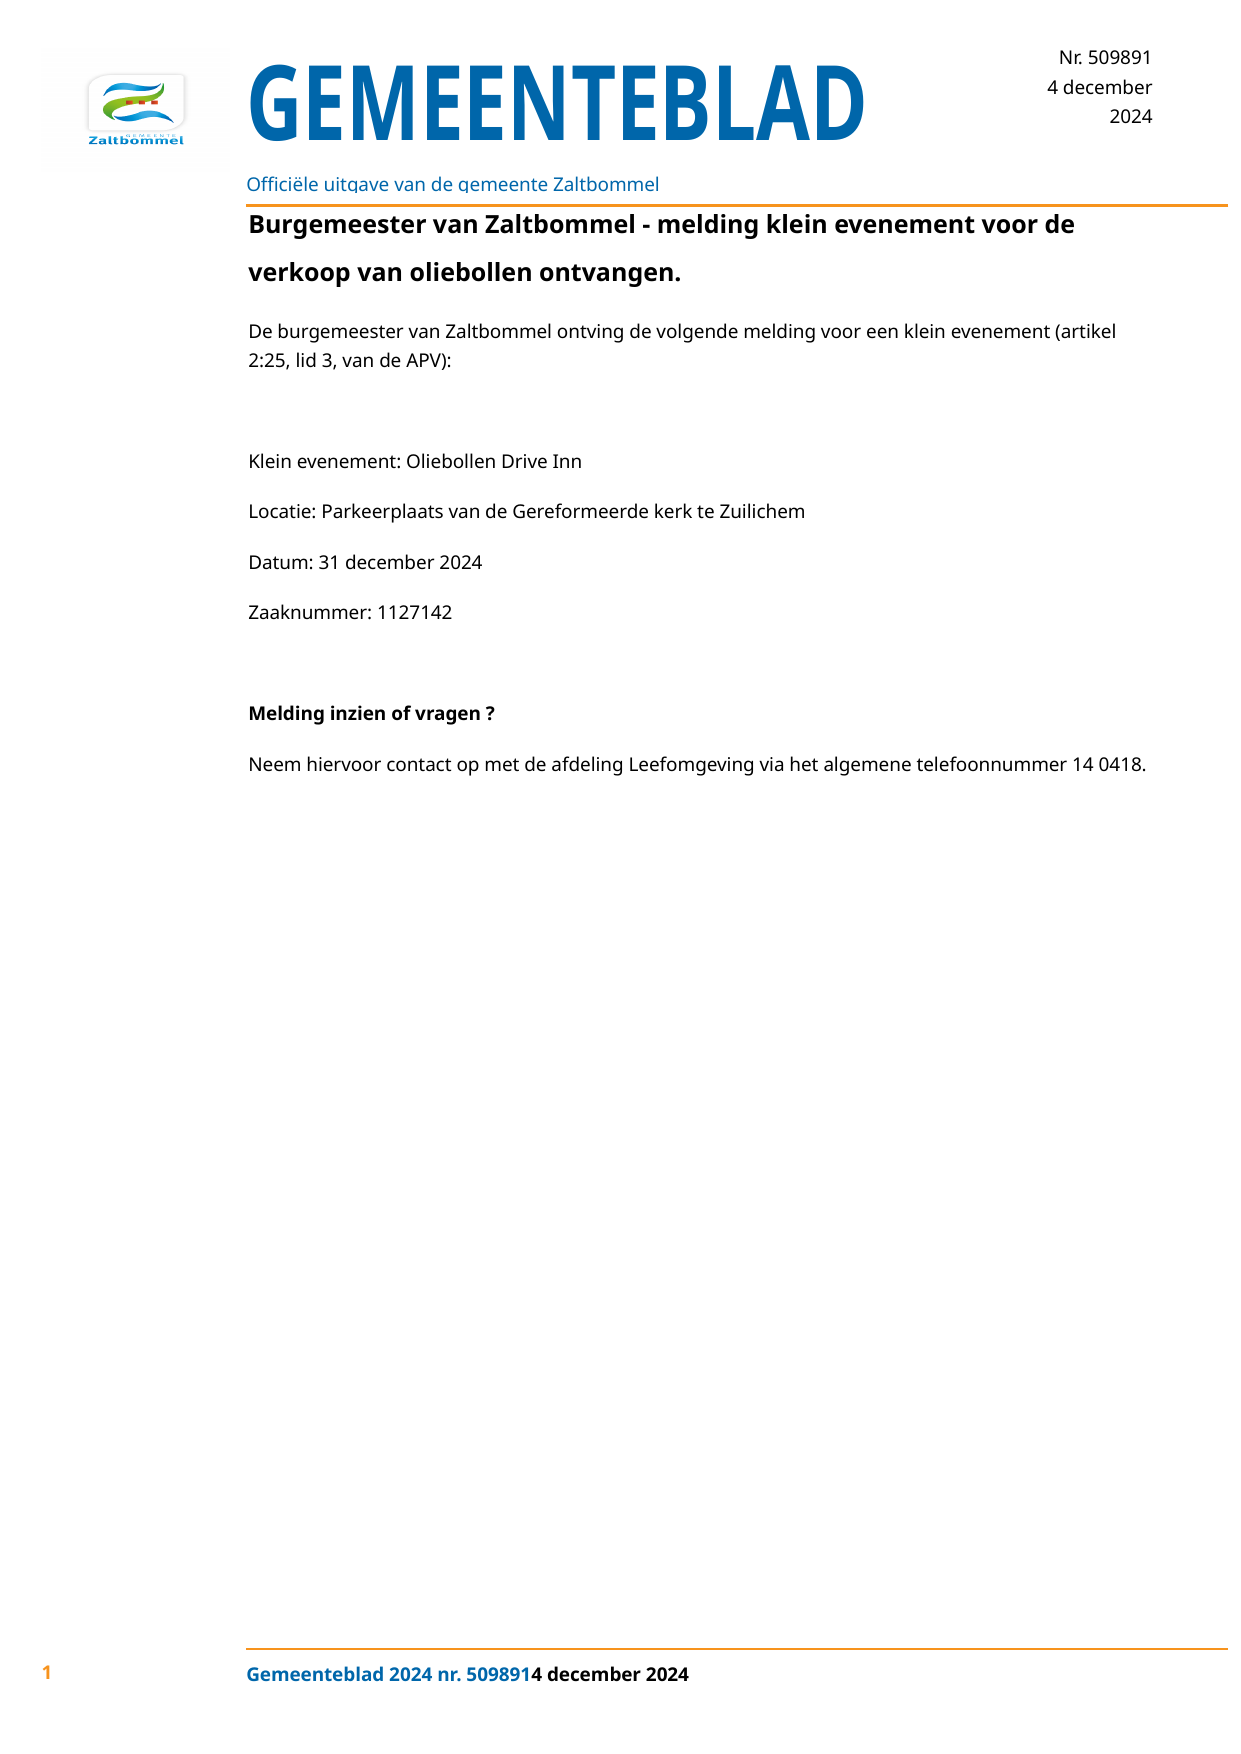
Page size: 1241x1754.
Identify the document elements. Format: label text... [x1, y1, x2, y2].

text Burgemeester van Zaltbommel - melding klein evenement voor de verkoop van oliebollen ontvangen. [248, 207, 1152, 288]
text Zaaknummer: 1127142 [248, 599, 1152, 625]
picture [41, 47, 231, 172]
text De burgemeester van Zaltbommel ontving de volgende melding voor een klein evenement (artikel 2:25, lid 3, van de APV): [248, 318, 1152, 373]
text Neem hiervoor contact op met de afdeling Leefomgeving via het algemene telefoonnummer 14 0418. [248, 751, 1152, 777]
text Datum: 31 december 2024 [248, 549, 1152, 575]
text Klein evenement: Oliebollen Drive Inn [248, 448, 1152, 474]
text Locatie: Parkeerplaats van de Gereformeerde kerk te Zuilichem [248, 499, 1152, 524]
text Melding inzien of vragen ? [248, 700, 1152, 726]
